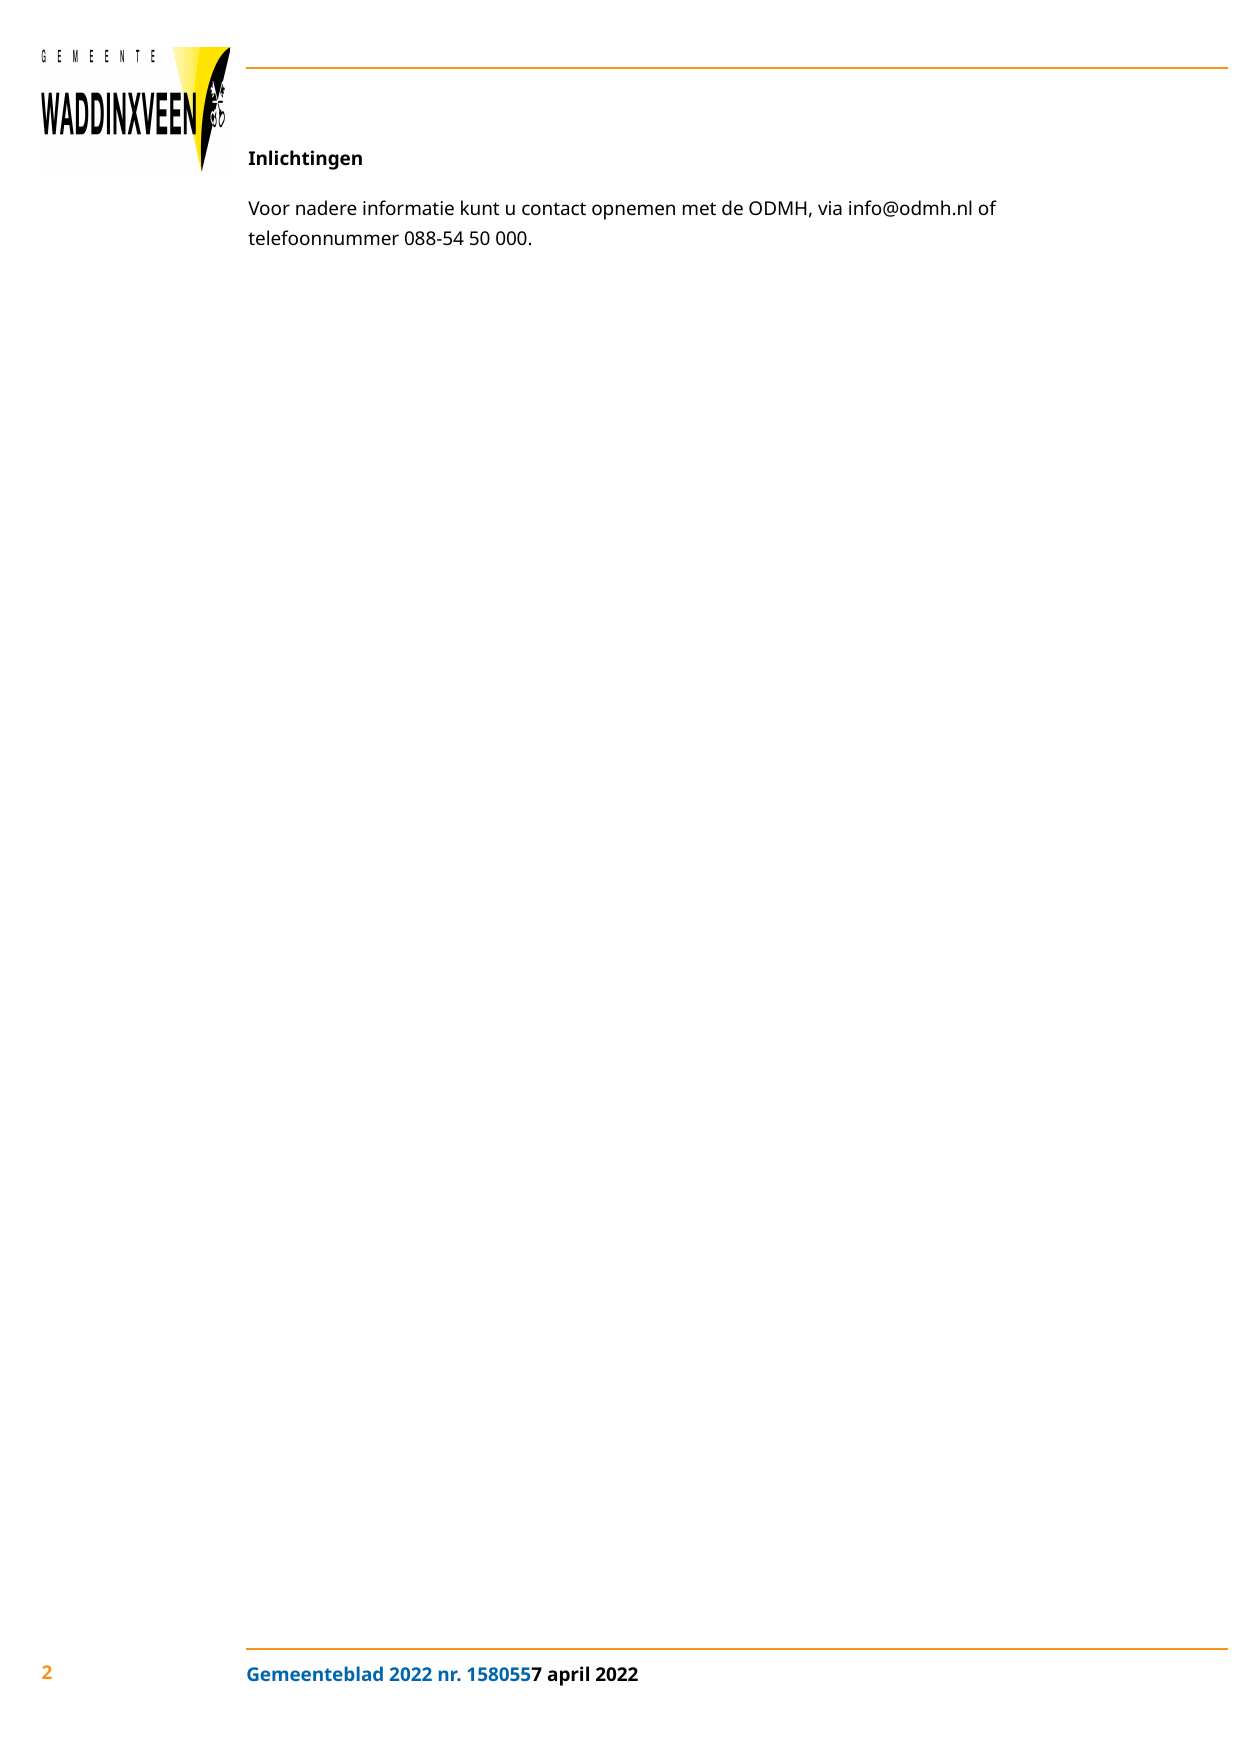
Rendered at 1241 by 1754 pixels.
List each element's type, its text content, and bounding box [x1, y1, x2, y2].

text Inlichtingen [248, 145, 1152, 171]
picture [41, 47, 231, 172]
text Voor nadere informatie kunt u contact opnemen met de ODMH, via info@odmh.nl of telefoonnummer 088-54 50 000. [248, 196, 1152, 251]
